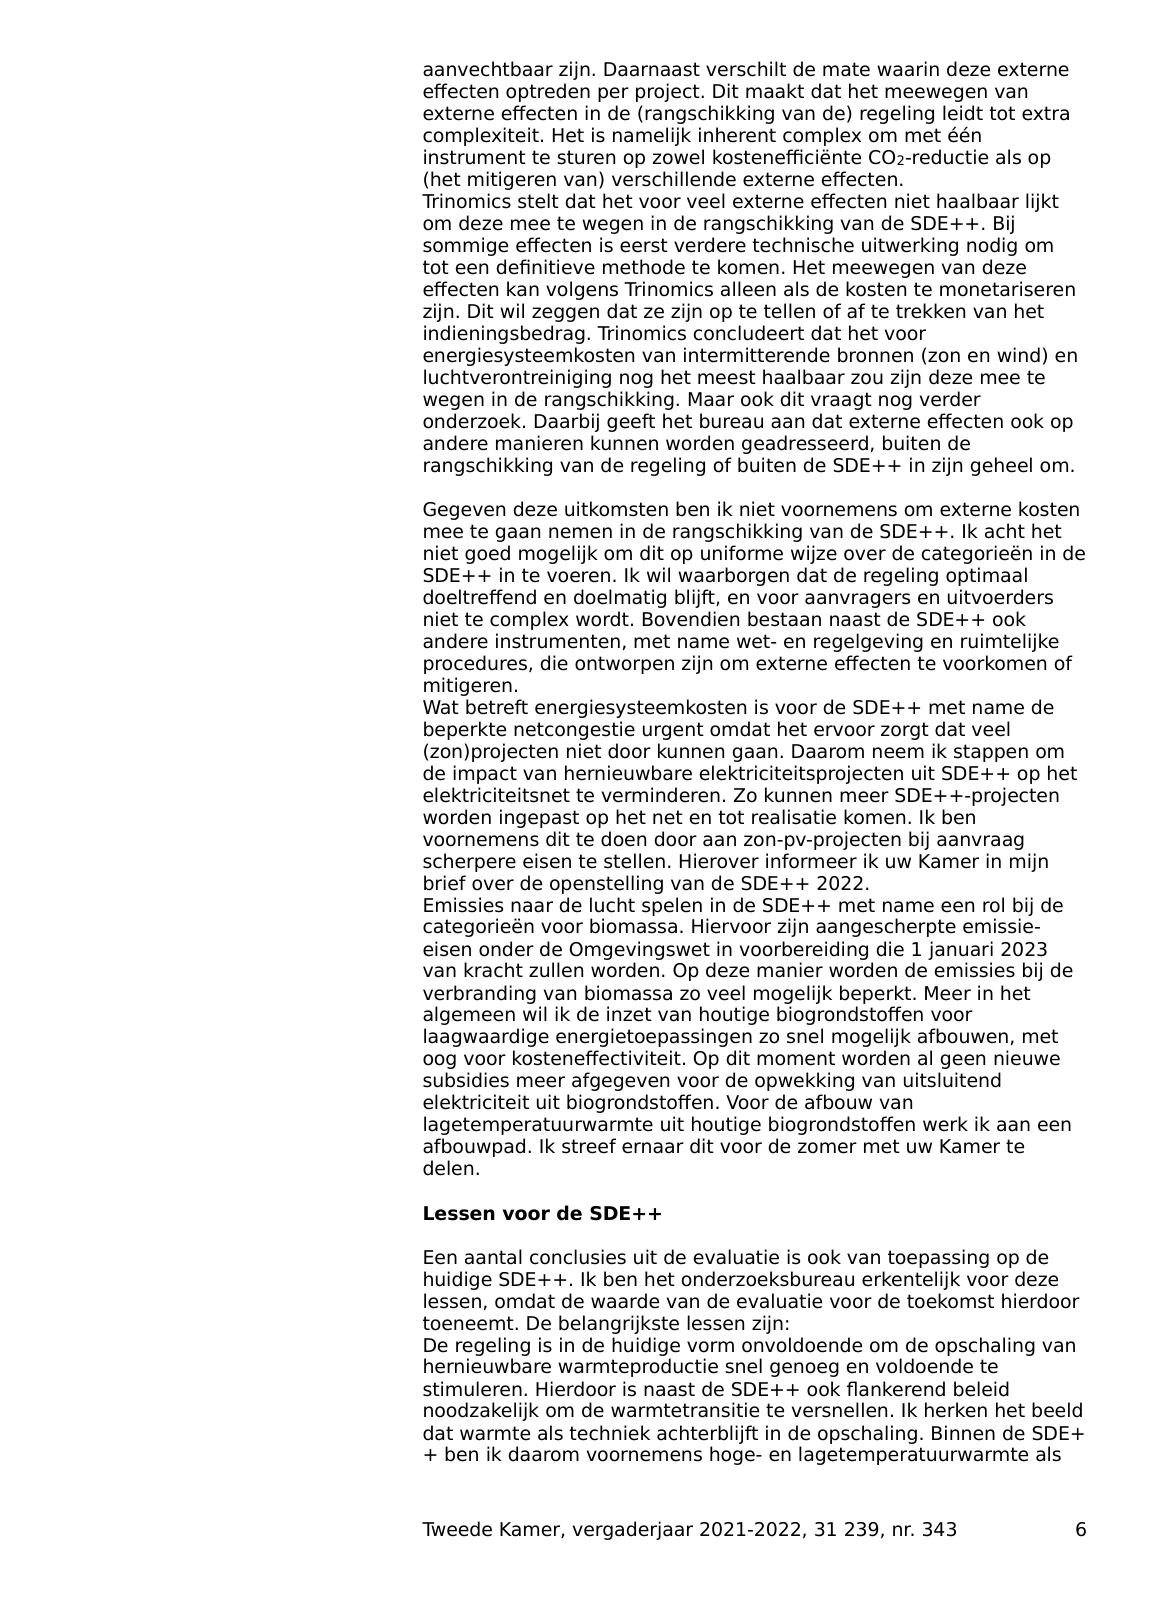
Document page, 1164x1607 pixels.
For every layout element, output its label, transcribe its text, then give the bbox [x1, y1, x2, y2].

text De regeling is in de huidige vorm onvoldoende om de opschaling van hernieuwbare warmteproductie snel genoeg en voldoende te stimuleren. Hierdoor is naast de SDE++ ook flankerend beleid noodzakelijk om de warmtetransitie te versnellen. Ik herken het beeld dat warmte als techniek achterblijft in de opschaling. Binnen de SDE++ ben ik daarom voornemens hoge- en lagetemperatuurwarmte als [422, 1334, 1087, 1466]
subtitle Lessen voor de SDE++ [422, 1202, 1087, 1224]
text Een aantal conclusies uit de evaluatie is ook van toepassing op de huidige SDE++. Ik ben het onderzoeksbureau erkentelijk voor deze lessen, omdat de waarde van de evaluatie voor de toekomst hierdoor toeneemt. De belangrijkste lessen zijn: [422, 1247, 1087, 1334]
text aanvechtbaar zijn. Daarnaast verschilt de mate waarin deze externe effecten optreden per project. Dit maakt dat het meewegen van externe effecten in de (rangschikking van de) regeling leidt tot extra complexiteit. Het is namelijk inherent complex om met één instrument te sturen op zowel kostenefficiënte CO2-reductie als op (het mitigeren van) verschillende externe effecten. [422, 59, 1087, 191]
text Gegeven deze uitkomsten ben ik niet voornemens om externe kosten mee te gaan nemen in de rangschikking van de SDE++. Ik acht het niet goed mogelijk om dit op uniforme wijze over de categorieën in de SDE++ in te voeren. Ik wil waarborgen dat de regeling optimaal doeltreffend en doelmatig blijft, en voor aanvragers en uitvoerders niet te complex wordt. Bovendien bestaan naast de SDE++ ook andere instrumenten, met name wet- en regelgeving en ruimtelijke procedures, die ontworpen zijn om externe effecten te voorkomen of mitigeren. [422, 499, 1087, 697]
text Trinomics stelt dat het voor veel externe effecten niet haalbaar lijkt om deze mee te wegen in de rangschikking van de SDE++. Bij sommige effecten is eerst verdere technische uitwerking nodig om tot een definitieve methode te komen. Het meewegen van deze effecten kan volgens Trinomics alleen als de kosten te monetariseren zijn. Dit wil zeggen dat ze zijn op te tellen of af te trekken van het indieningsbedrag. Trinomics concludeert dat het voor energiesysteemkosten van intermitterende bronnen (zon en wind) en luchtverontreiniging nog het meest haalbaar zou zijn deze mee te wegen in de rangschikking. Maar ook dit vraagt nog verder onderzoek. Daarbij geeft het bureau aan dat externe effecten ook op andere manieren kunnen worden geadresseerd, buiten de rangschikking van de regeling of buiten de SDE++ in zijn geheel om. [422, 191, 1087, 477]
text Wat betreft energiesysteemkosten is voor de SDE++ met name de beperkte netcongestie urgent omdat het ervoor zorgt dat veel (zon)projecten niet door kunnen gaan. Daarom neem ik stappen om de impact van hernieuwbare elektriciteitsprojecten uit SDE++ op het elektriciteitsnet te verminderen. Zo kunnen meer SDE++-projecten worden ingepast op het net en tot realisatie komen. Ik ben voornemens dit te doen door aan zon-pv-projecten bij aanvraag scherpere eisen te stellen. Hierover informeer ik uw Kamer in mijn brief over de openstelling van de SDE++ 2022. [422, 697, 1087, 894]
text Emissies naar de lucht spelen in de SDE++ met name een rol bij de categorieën voor biomassa. Hiervoor zijn aangescherpte emissie-eisen onder de Omgevingswet in voorbereiding die 1 januari 2023 van kracht zullen worden. Op deze manier worden de emissies bij de verbranding van biomassa zo veel mogelijk beperkt. Meer in het algemeen wil ik de inzet van houtige biogrondstoffen voor laagwaardige energietoepassingen zo snel mogelijk afbouwen, met oog voor kosteneffectiviteit. Op dit moment worden al geen nieuwe subsidies meer afgegeven voor de opwekking van uitsluitend elektriciteit uit biogrondstoffen. Voor de afbouw van lagetemperatuurwarmte uit houtige biogrondstoffen werk ik aan een afbouwpad. Ik streef ernaar dit voor de zomer met uw Kamer te delen. [422, 894, 1087, 1180]
